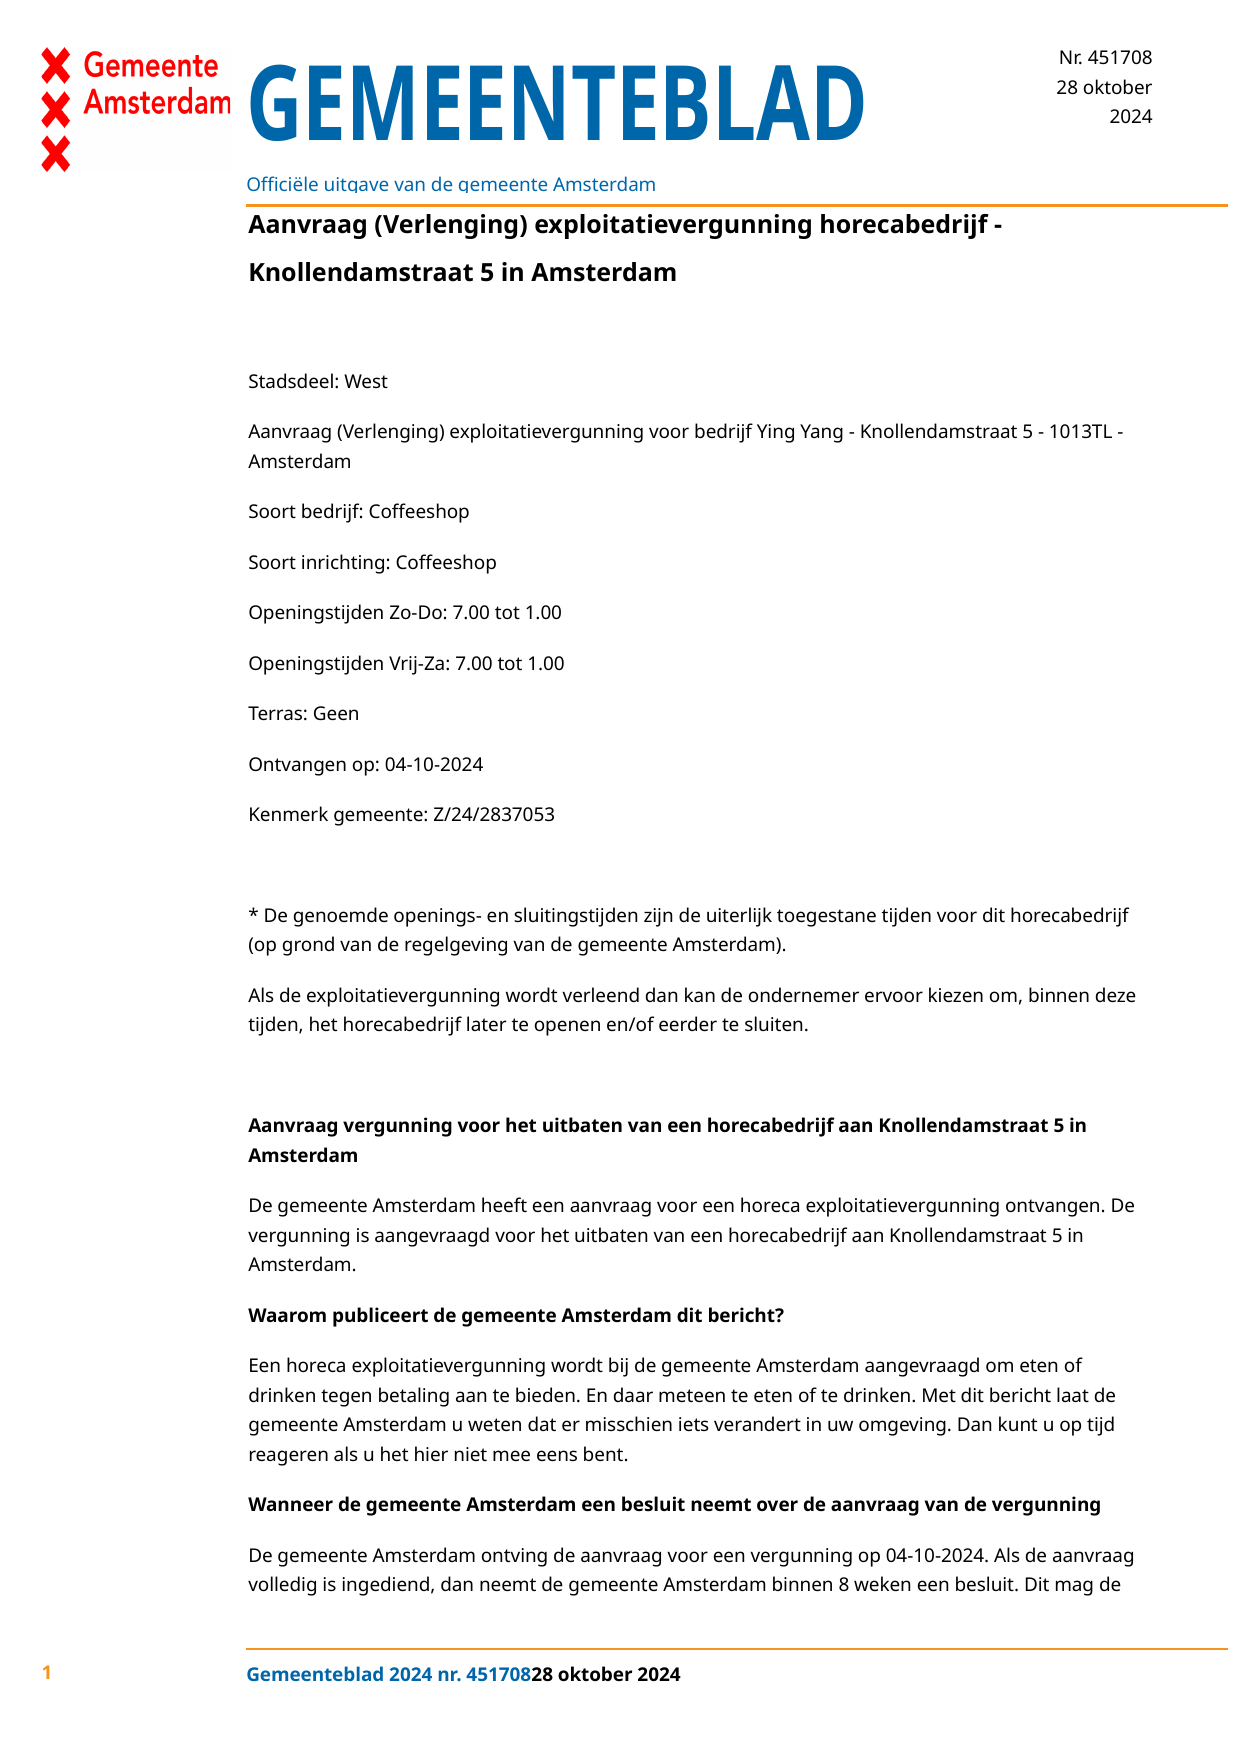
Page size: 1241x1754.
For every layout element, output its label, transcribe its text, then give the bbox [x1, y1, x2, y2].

picture [41, 47, 231, 172]
text Aanvraag vergunning voor het uitbaten van een horecabedrijf aan Knollendamstraat 5 in Amsterdam [248, 1112, 1152, 1168]
text Wanneer de gemeente Amsterdam een besluit neemt over de aanvraag van de vergunning [248, 1492, 1152, 1517]
text Een horeca exploitatievergunning wordt bij de gemeente Amsterdam aangevraagd om eten of drinken tegen betaling aan te bieden. En daar meteen te eten of te drinken. Met dit bericht laat de gemeente Amsterdam u weten dat er misschien iets verandert in uw omgeving. Dan kunt u op tijd reageren als u het hier niet mee eens bent. [248, 1352, 1152, 1467]
text Ontvangen op: 04-10-2024 [248, 751, 1152, 777]
text Soort inrichting: Coffeeshop [248, 549, 1152, 575]
text Waarom publiceert de gemeente Amsterdam dit bericht? [248, 1302, 1152, 1328]
text Kenmerk gemeente: Z/24/2837053 [248, 801, 1152, 827]
text Terras: Geen [248, 700, 1152, 726]
text * De genoemde openings- en sluitingstijden zijn de uiterlijk toegestane tijden voor dit horecabedrijf (op grond van de regelgeving van de gemeente Amsterdam). [248, 902, 1152, 957]
text Als de exploitatievergunning wordt verleend dan kan de ondernemer ervoor kiezen om, binnen deze tijden, het horecabedrijf later te openen en/of eerder te sluiten. [248, 982, 1152, 1037]
text Openingstijden Zo-Do: 7.00 tot 1.00 [248, 599, 1152, 625]
text Aanvraag (Verlenging) exploitatievergunning voor bedrijf Ying Yang - Knollendamstraat 5 - 1013TL - Amsterdam [248, 419, 1152, 474]
text Stadsdeel: West [248, 368, 1152, 394]
text Aanvraag (Verlenging) exploitatievergunning horecabedrijf - Knollendamstraat 5 in Amsterdam [248, 207, 1152, 288]
text De gemeente Amsterdam ontving de aanvraag voor een vergunning op 04-10-2024. Als de aanvraag volledig is ingediend, dan neemt de gemeente Amsterdam binnen 8 weken een besluit. Dit mag de [248, 1542, 1152, 1597]
text Openingstijden Vrij-Za: 7.00 tot 1.00 [248, 650, 1152, 676]
text De gemeente Amsterdam heeft een aanvraag voor een horeca exploitatievergunning ontvangen. De vergunning is aangevraagd voor het uitbaten van een horecabedrijf aan Knollendamstraat 5 in Amsterdam. [248, 1192, 1152, 1277]
text Soort bedrijf: Coffeeshop [248, 499, 1152, 524]
